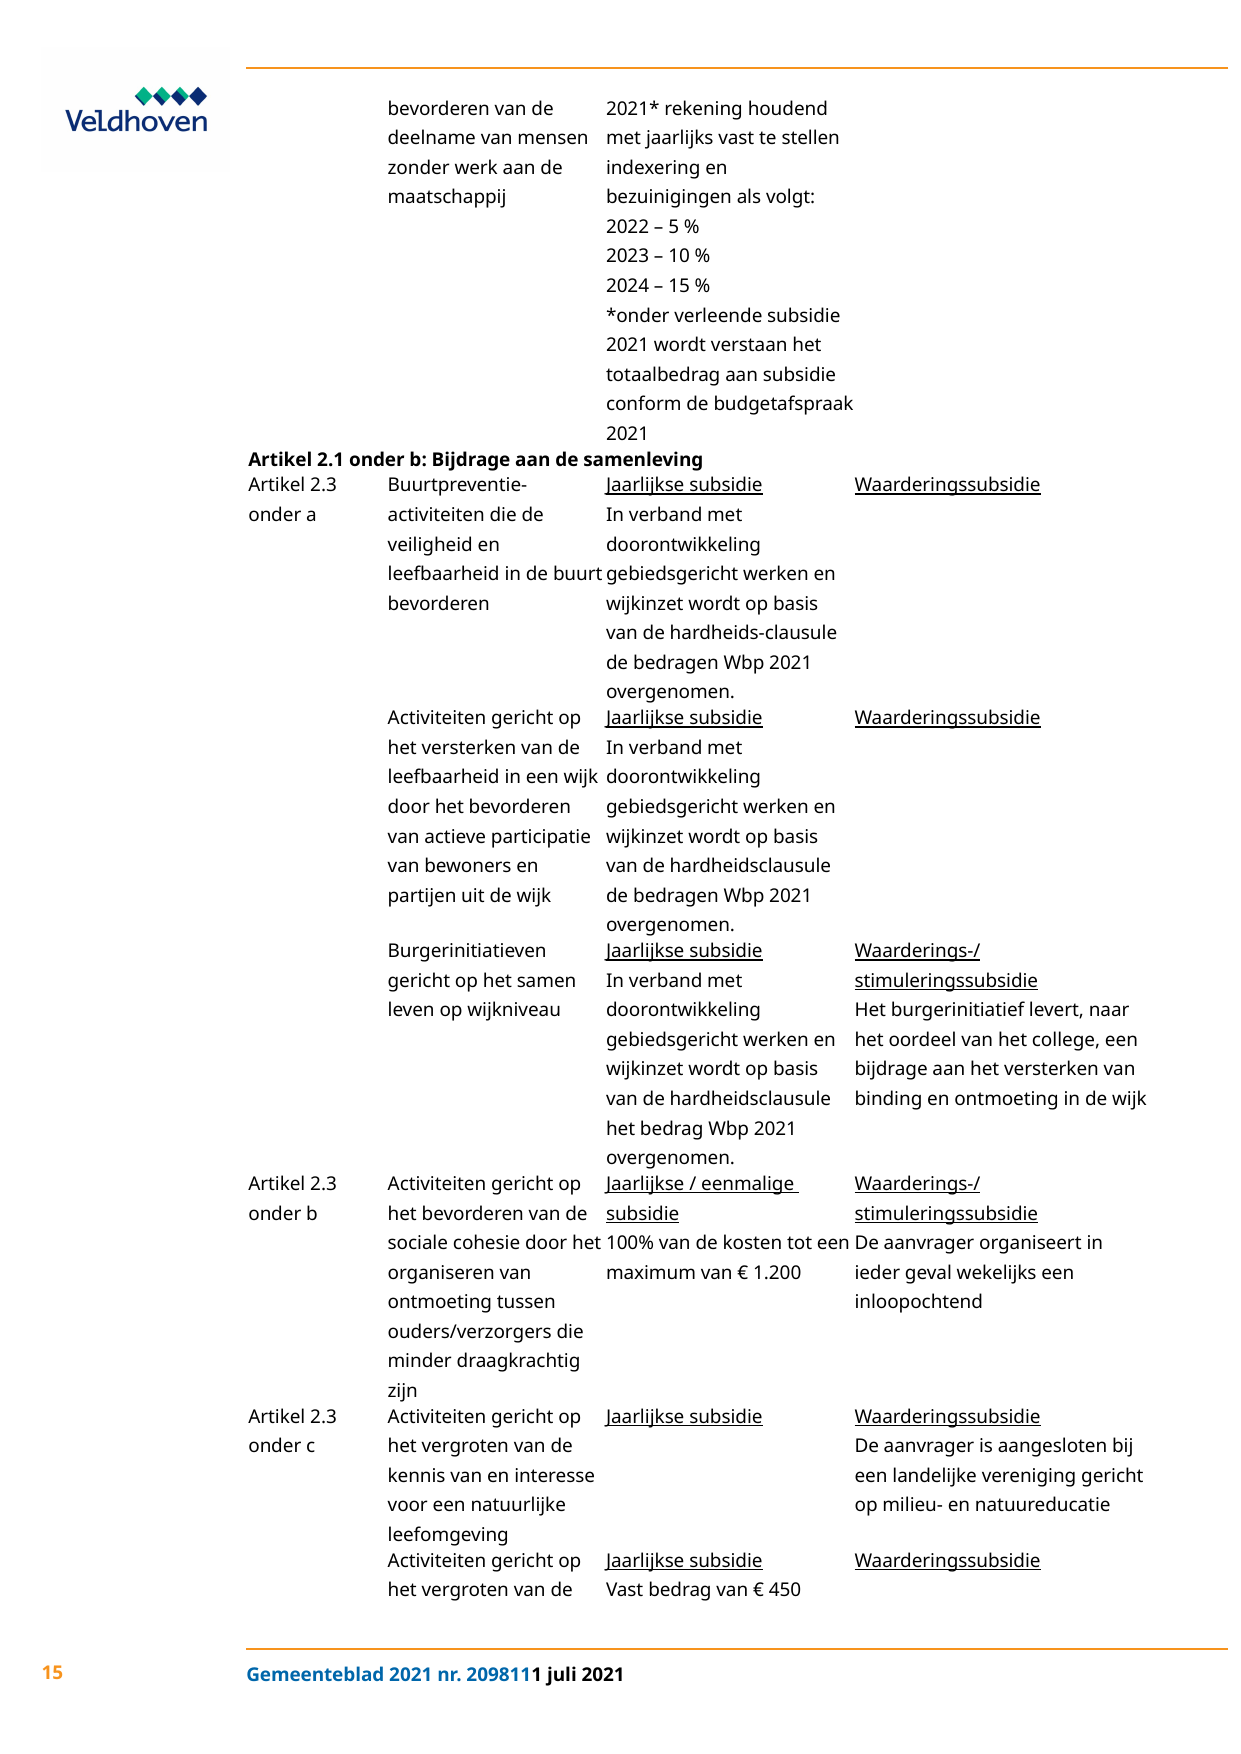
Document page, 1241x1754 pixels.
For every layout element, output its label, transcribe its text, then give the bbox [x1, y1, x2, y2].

table_cell Waarderings-/stimuleringssubsidie Het burgerinitiatief levert, naar het oordeel van het college, een bijdrage aan het versterken van binding en ontmoeting in de wijk [854, 937, 1152, 1170]
picture [41, 47, 231, 172]
table_cell Burgerinitiatieven gericht op het samen leven op wijkniveau [388, 937, 606, 1170]
table_cell Activiteiten gericht op het bevorderen van de sociale cohesie door het organiseren van ontmoeting tussen ouders/verzorgers die minder draagkrachtig zijn [388, 1170, 606, 1403]
table_cell Jaarlijkse subsidie Vast bedrag van € 450 [606, 1547, 854, 1602]
table_cell Jaarlijkse subsidie In verband met doorontwikkeling gebiedsgericht werken en wijkinzet wordt op basis van de hardheidsclausule de bedragen Wbp 2021 overgenomen. [606, 705, 854, 937]
table_cell [854, 95, 1152, 446]
table_cell Waarderings-/stimuleringssubsidie De aanvrager organiseert in ieder geval wekelijks een inloopochtend [854, 1170, 1152, 1403]
table_cell Waarderingssubsidie De aanvrager is aangesloten bij een landelijke vereniging gericht op milieu- en natuureducatie [854, 1403, 1152, 1547]
table_cell Artikel 2.3 onder a [248, 472, 387, 704]
table_cell Artikel 2.3 onder c [248, 1403, 387, 1547]
table_cell Waarderingssubsidie [854, 705, 1152, 937]
table_cell Artikel 2.1 onder b: Bijdrage aan de samenleving [248, 446, 1152, 472]
table_cell Activiteiten gericht op het vergroten van de kennis van en interesse voor een natuurlijke leefomgeving [388, 1403, 606, 1547]
table_cell Jaarlijkse subsidie In verband met doorontwikkeling gebiedsgericht werken en wijkinzet wordt op basis van de hardheidsclausule het bedrag Wbp 2021 overgenomen. [606, 937, 854, 1170]
table_cell bevorderen van de deelname van mensen zonder werk aan de maatschappij [388, 95, 606, 446]
table_cell Buurtpreventie-activiteiten die de veiligheid en leefbaarheid in de buurt bevorderen [388, 472, 606, 704]
table_cell Activiteiten gericht op het versterken van de leefbaarheid in een wijk door het bevorderen van actieve participatie van bewoners en partijen uit de wijk [388, 705, 606, 937]
table_cell 2021* rekening houdend met jaarlijks vast te stellen indexering en bezuinigingen als volgt: 2022 – 5 % 2023 – 10 % 2024 – 15 % *onder verleende subsidie 2021 wordt verstaan het totaalbedrag aan subsidie conform de budgetafspraak 2021 [606, 95, 854, 446]
table_cell [248, 705, 387, 937]
table_cell Activiteiten gericht op het vergroten van de [388, 1547, 606, 1602]
table_cell Jaarlijkse / eenmalige subsidie 100% van de kosten tot een maximum van € 1.200 [606, 1170, 854, 1403]
table_cell [248, 937, 387, 1170]
table_cell Waarderingssubsidie [854, 1547, 1152, 1602]
table_cell Jaarlijkse subsidie [606, 1403, 854, 1547]
table_cell [248, 95, 387, 446]
table_cell Waarderingssubsidie [854, 472, 1152, 704]
table_cell Artikel 2.3 onder b [248, 1170, 387, 1403]
table_cell [248, 1547, 387, 1602]
table_cell Jaarlijkse subsidie In verband met doorontwikkeling gebiedsgericht werken en wijkinzet wordt op basis van de hardheids-clausule de bedragen Wbp 2021 overgenomen. [606, 472, 854, 704]
